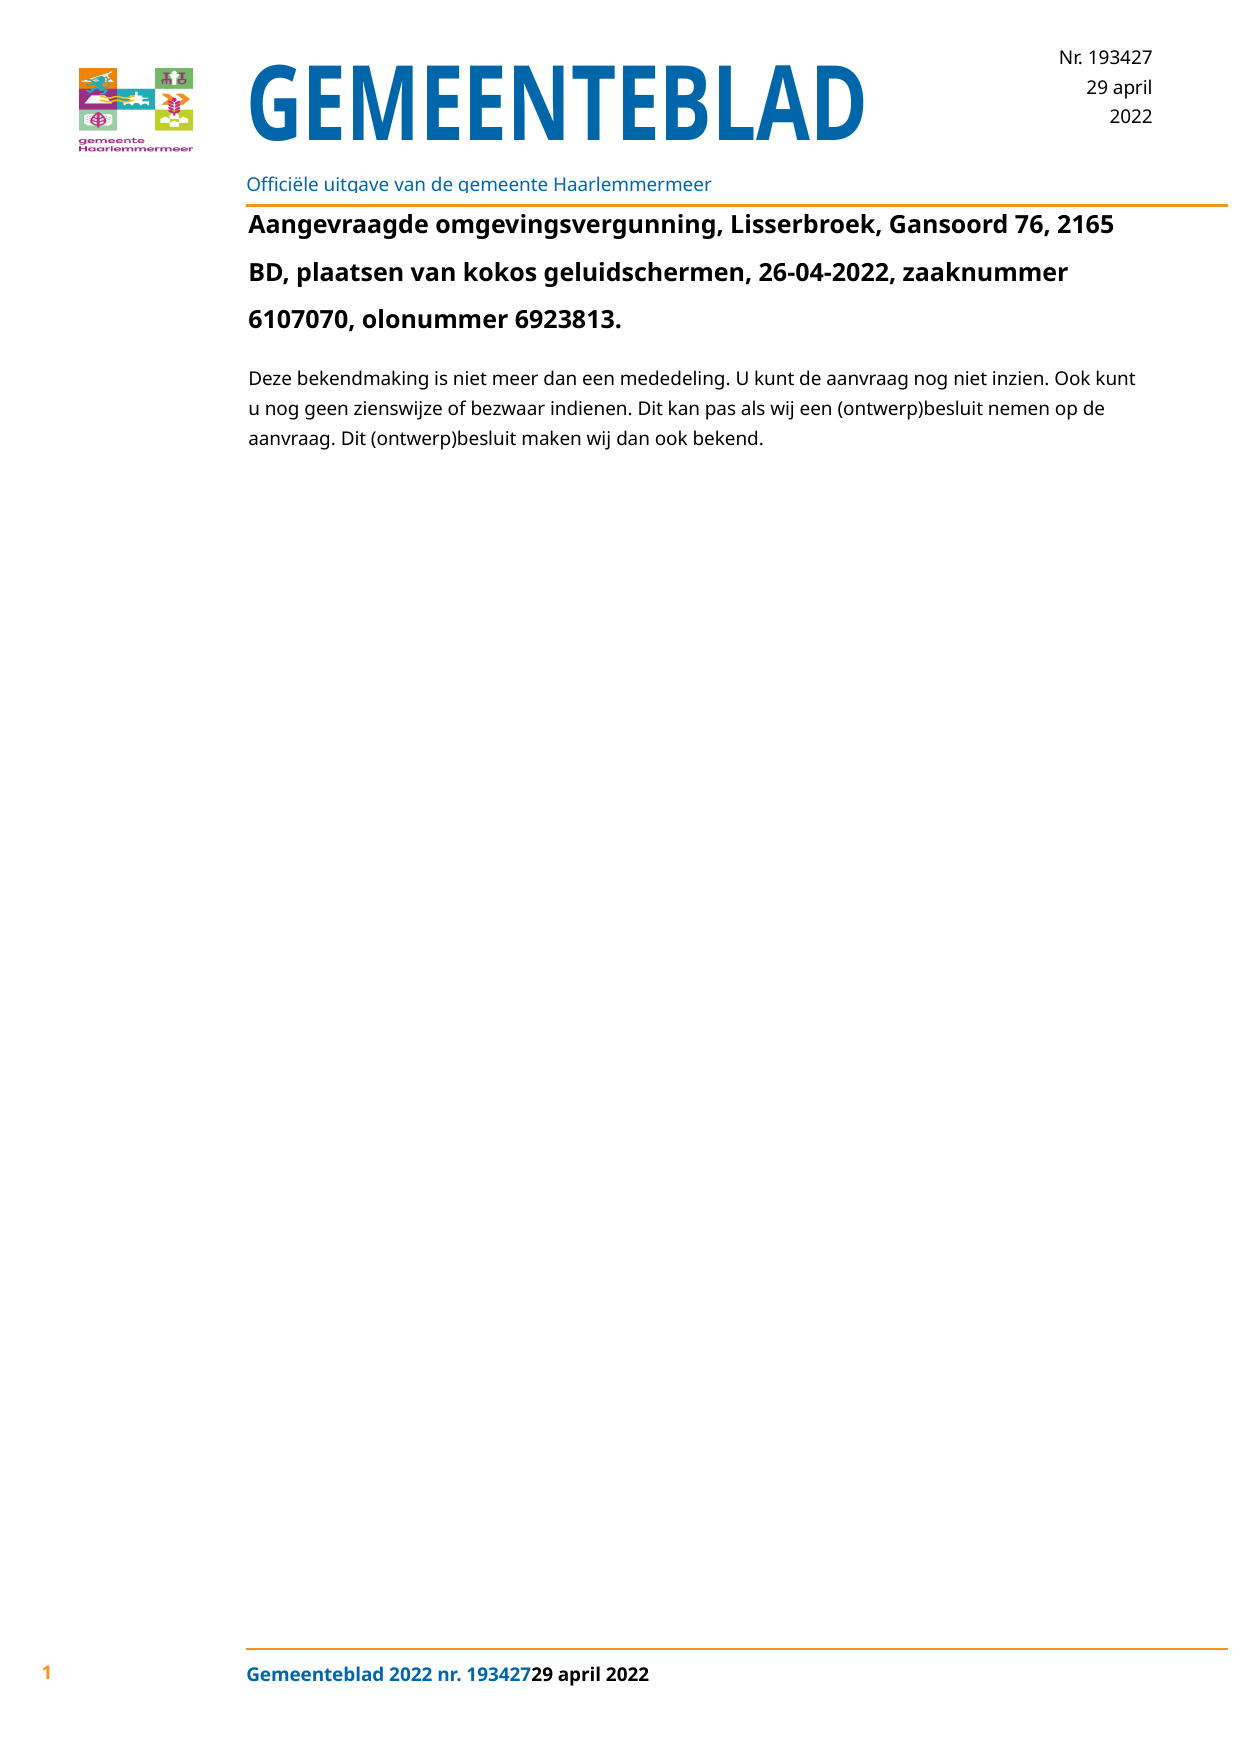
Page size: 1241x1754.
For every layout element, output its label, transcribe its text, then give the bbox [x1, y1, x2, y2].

picture [41, 47, 231, 172]
text Aangevraagde omgevingsvergunning, Lisserbroek, Gansoord 76, 2165 BD, plaatsen van kokos geluidschermen, 26-04-2022, zaaknummer 6107070, olonummer 6923813. [248, 207, 1152, 336]
text Deze bekendmaking is niet meer dan een mededeling. U kunt de aanvraag nog niet inzien. Ook kunt u nog geen zienswijze of bezwaar indienen. Dit kan pas als wij een (ontwerp)besluit nemen op de aanvraag. Dit (ontwerp)besluit maken wij dan ook bekend. [248, 366, 1152, 450]
